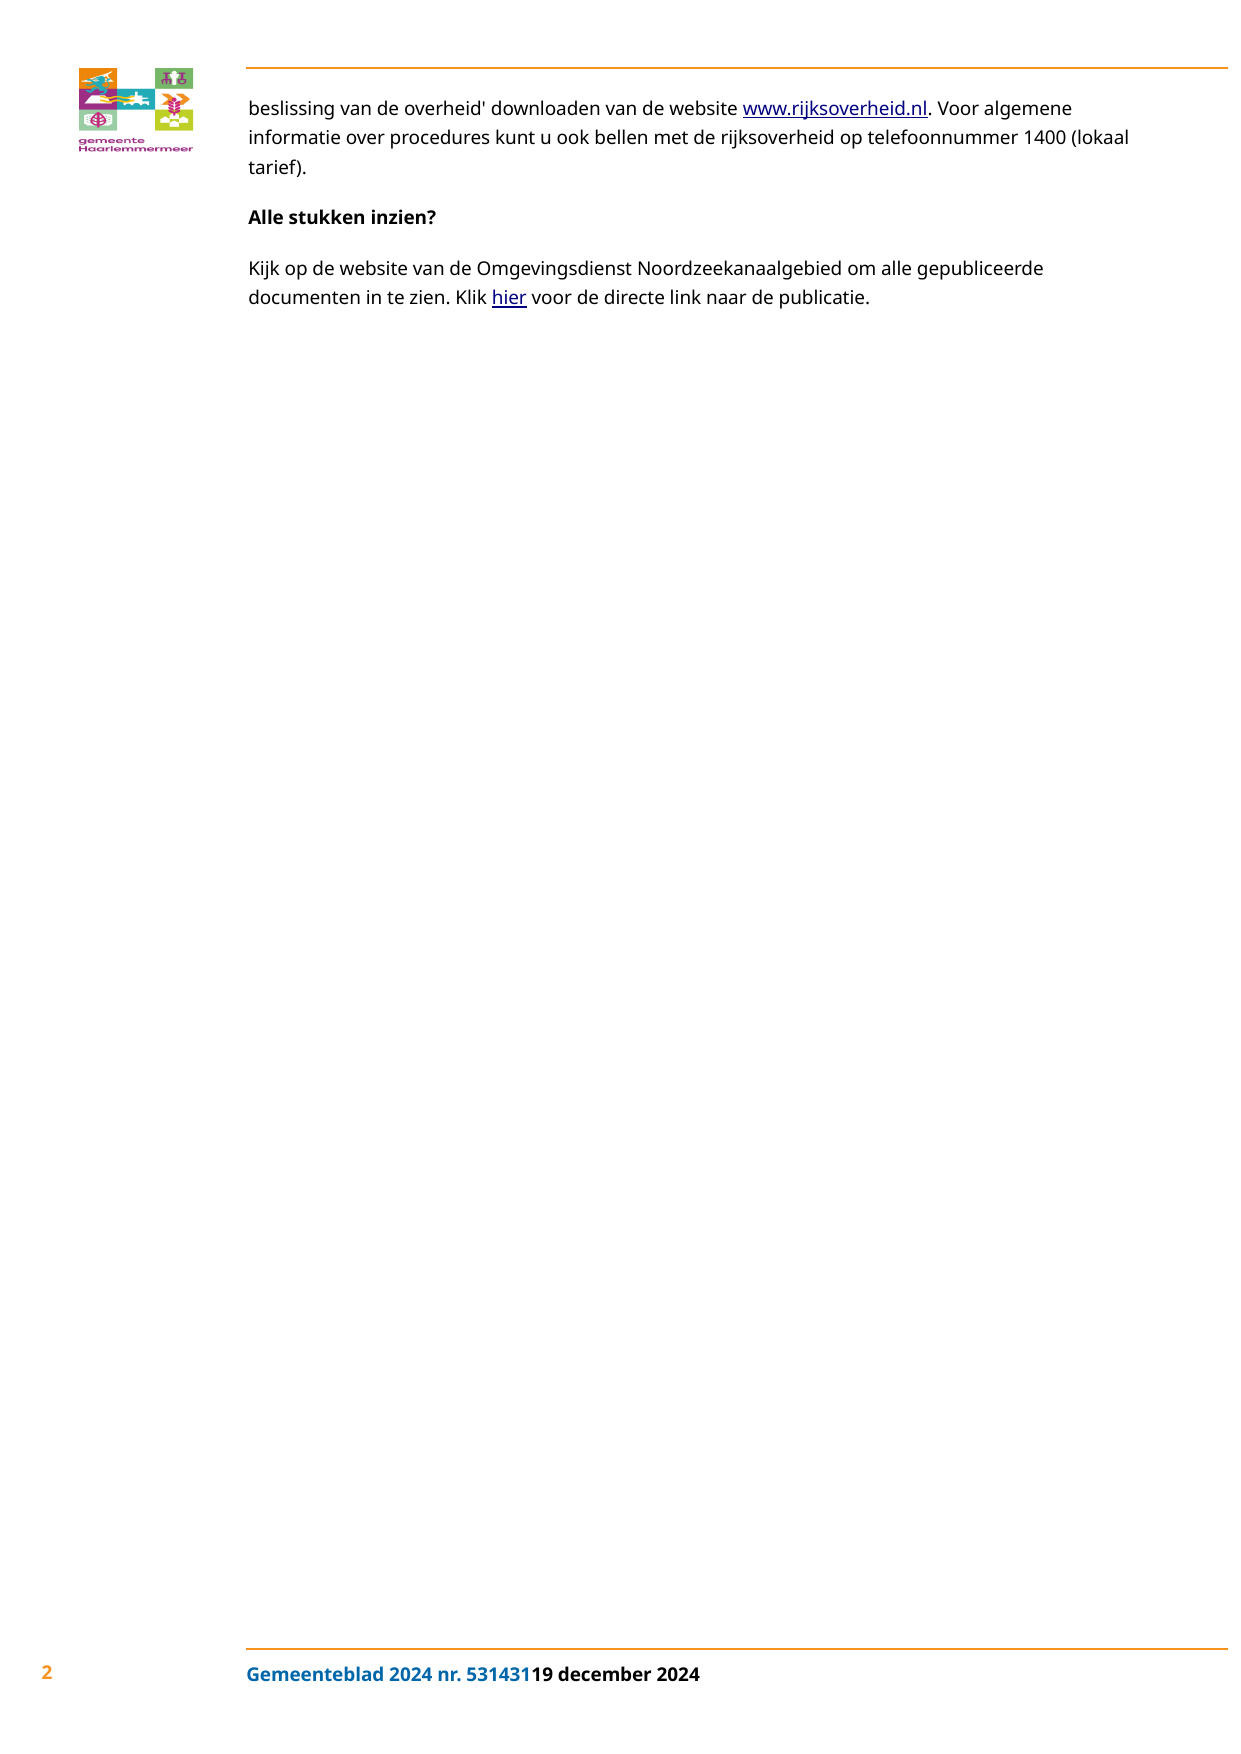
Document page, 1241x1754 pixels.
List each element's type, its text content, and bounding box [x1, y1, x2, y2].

picture [41, 47, 231, 172]
text Alle stukken inzien? [248, 204, 1152, 230]
text beslissing van de overheid' downloaden van de website www.rijksoverheid.nl. Voor algemene informatie over procedures kunt u ook bellen met de rijksoverheid op telefoonnummer 1400 (lokaal tarief). [248, 95, 1152, 180]
text Kijk op de website van de Omgevingsdienst Noordzeekanaalgebied om alle gepubliceerde documenten in te zien. Klik hier voor de directe link naar de publicatie. [248, 255, 1152, 310]
